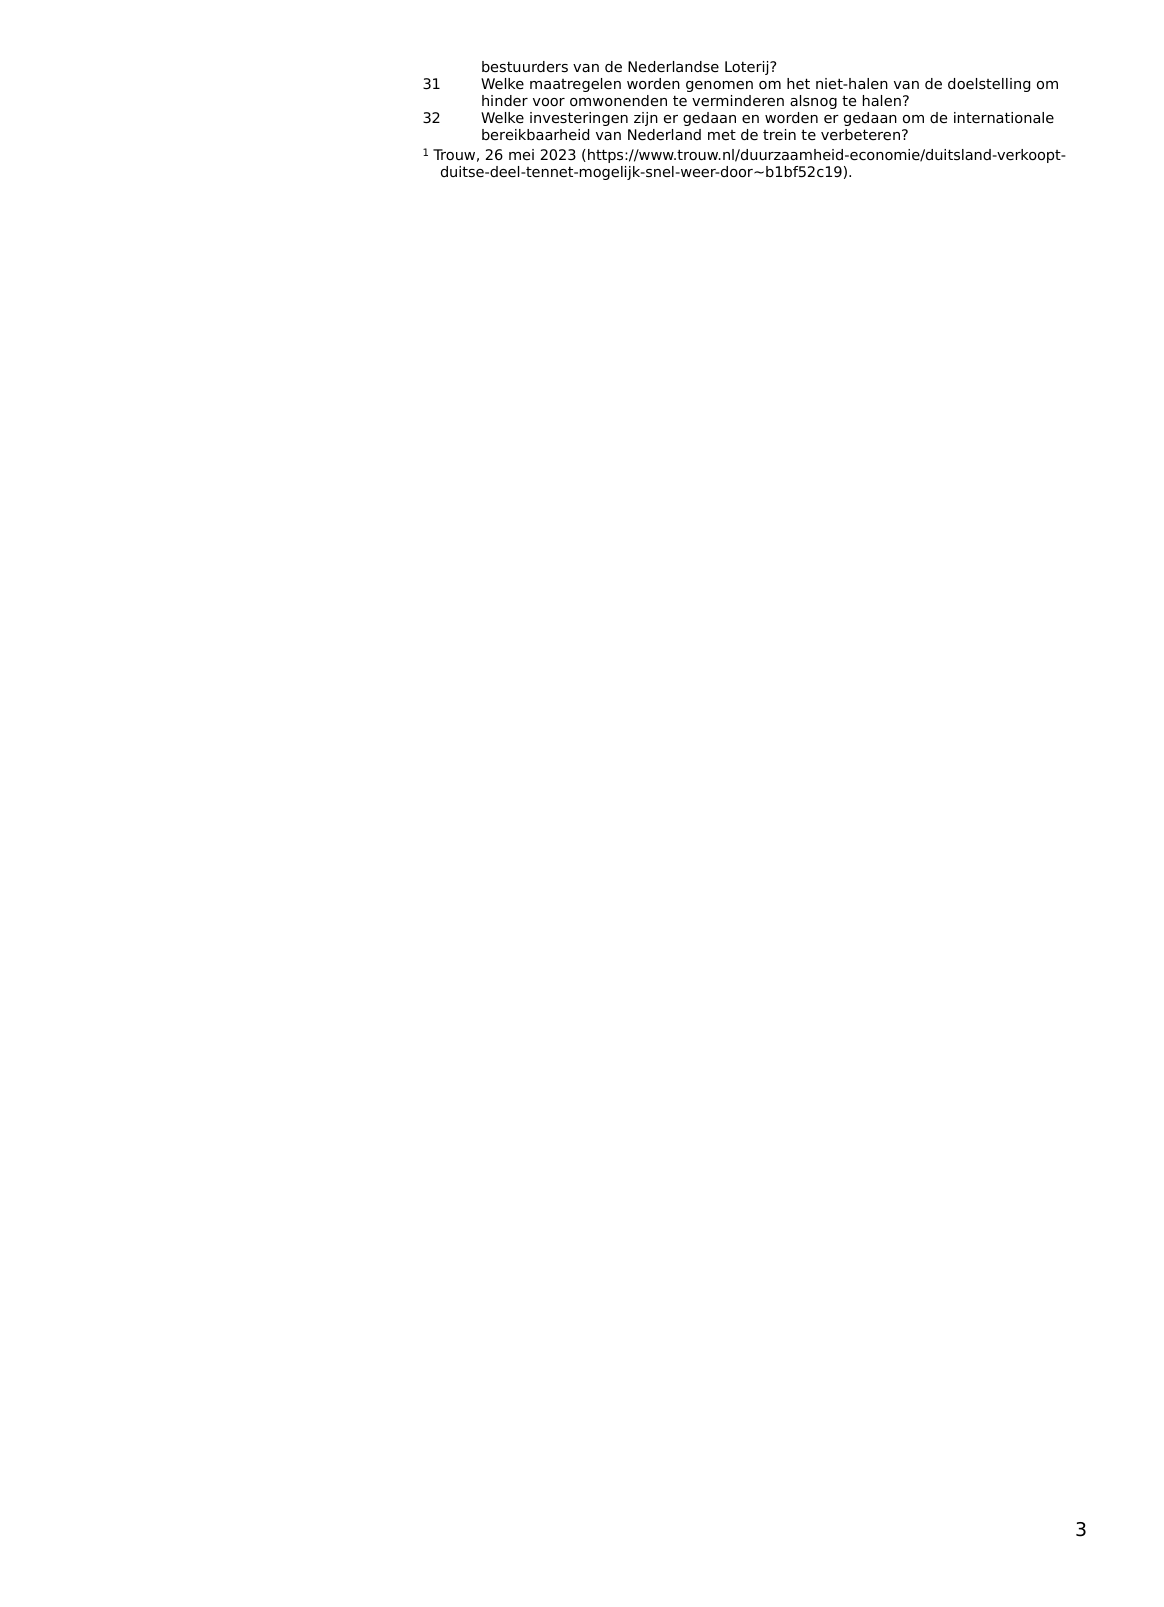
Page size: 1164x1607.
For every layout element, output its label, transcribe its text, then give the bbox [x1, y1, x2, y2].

table_cell Welke maatregelen worden genomen om het niet-halen van de doelstelling om hinder voor omwonenden te verminderen alsnog te halen? [475, 76, 1087, 110]
table_cell 32 [422, 110, 475, 144]
table_cell 31 [422, 76, 475, 110]
table_cell bestuurders van de Nederlandse Loterij? [475, 59, 1087, 76]
table_cell [422, 59, 475, 76]
table_cell 1 Trouw, 26 mei 2023 (https://www.trouw.nl/duurzaamheid-economie/duitsland-verkoopt-duitse-deel-tennet-mogelijk-snel-weer-door~b1bf52c19). [422, 144, 1087, 181]
table_cell Welke investeringen zijn er gedaan en worden er gedaan om de internationale bereikbaarheid van Nederland met de trein te verbeteren? [475, 110, 1087, 144]
